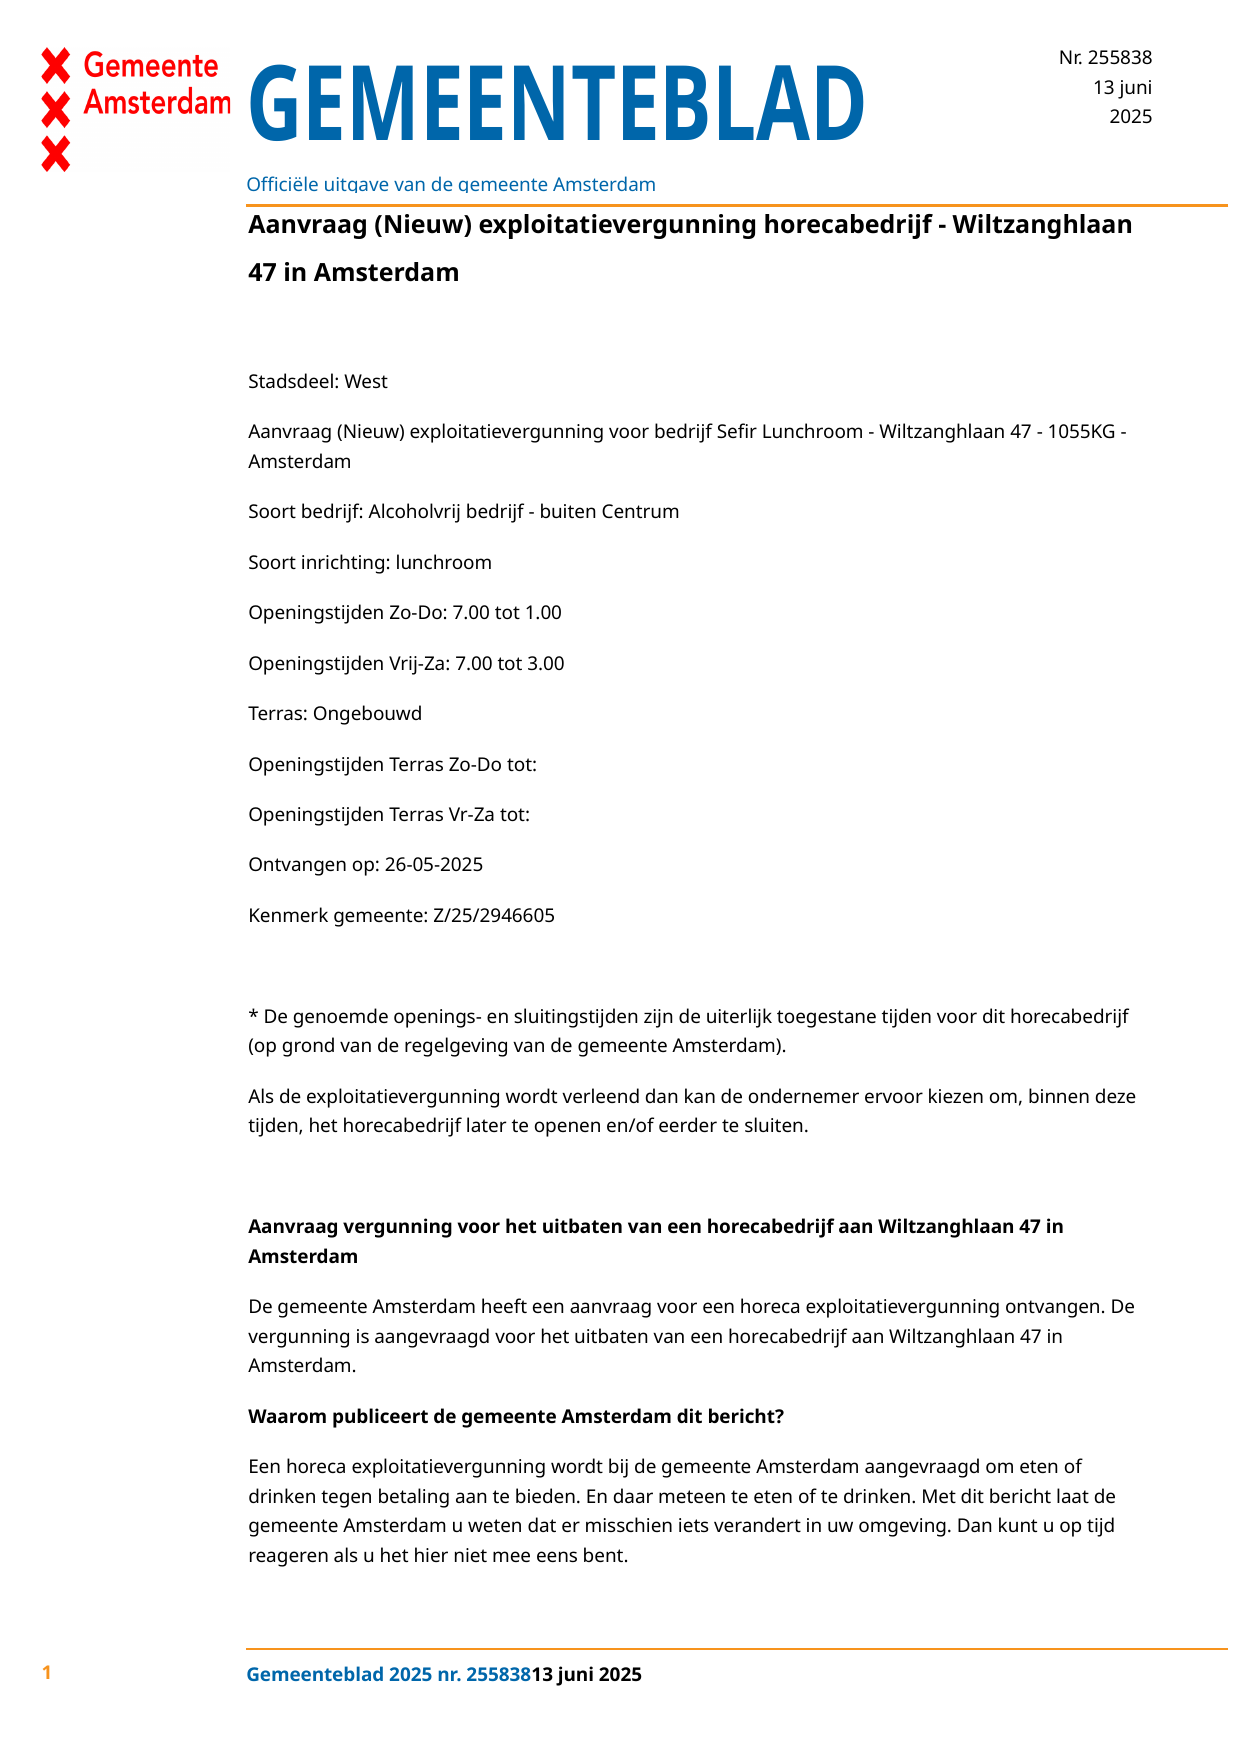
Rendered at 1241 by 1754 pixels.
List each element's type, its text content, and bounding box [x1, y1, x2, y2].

text Openingstijden Terras Vr-Za tot: [248, 801, 1152, 827]
text Soort bedrijf: Alcoholvrij bedrijf - buiten Centrum [248, 499, 1152, 524]
text Openingstijden Zo-Do: 7.00 tot 1.00 [248, 599, 1152, 625]
text Waarom publiceert de gemeente Amsterdam dit bericht? [248, 1403, 1152, 1429]
text Een horeca exploitatievergunning wordt bij de gemeente Amsterdam aangevraagd om eten of drinken tegen betaling aan te bieden. En daar meteen te eten of te drinken. Met dit bericht laat de gemeente Amsterdam u weten dat er misschien iets verandert in uw omgeving. Dan kunt u op tijd reageren als u het hier niet mee eens bent. [248, 1453, 1152, 1568]
text * De genoemde openings- en sluitingstijden zijn de uiterlijk toegestane tijden voor dit horecabedrijf (op grond van de regelgeving van de gemeente Amsterdam). [248, 1003, 1152, 1058]
text Kenmerk gemeente: Z/25/2946605 [248, 902, 1152, 928]
text De gemeente Amsterdam heeft een aanvraag voor een horeca exploitatievergunning ontvangen. De vergunning is aangevraagd voor het uitbaten van een horecabedrijf aan Wiltzanghlaan 47 in Amsterdam. [248, 1293, 1152, 1378]
text Openingstijden Terras Zo-Do tot: [248, 751, 1152, 777]
text Terras: Ongebouwd [248, 700, 1152, 726]
text Openingstijden Vrij-Za: 7.00 tot 3.00 [248, 650, 1152, 676]
text Soort inrichting: lunchroom [248, 549, 1152, 575]
text Stadsdeel: West [248, 368, 1152, 394]
picture [41, 47, 231, 172]
text Ontvangen op: 26-05-2025 [248, 852, 1152, 877]
text Aanvraag vergunning voor het uitbaten van een horecabedrijf aan Wiltzanghlaan 47 in Amsterdam [248, 1213, 1152, 1269]
text Aanvraag (Nieuw) exploitatievergunning horecabedrijf - Wiltzanghlaan 47 in Amsterdam [248, 207, 1152, 288]
text Als de exploitatievergunning wordt verleend dan kan de ondernemer ervoor kiezen om, binnen deze tijden, het horecabedrijf later te openen en/of eerder te sluiten. [248, 1083, 1152, 1138]
text Aanvraag (Nieuw) exploitatievergunning voor bedrijf Sefir Lunchroom - Wiltzanghlaan 47 - 1055KG - Amsterdam [248, 419, 1152, 474]
